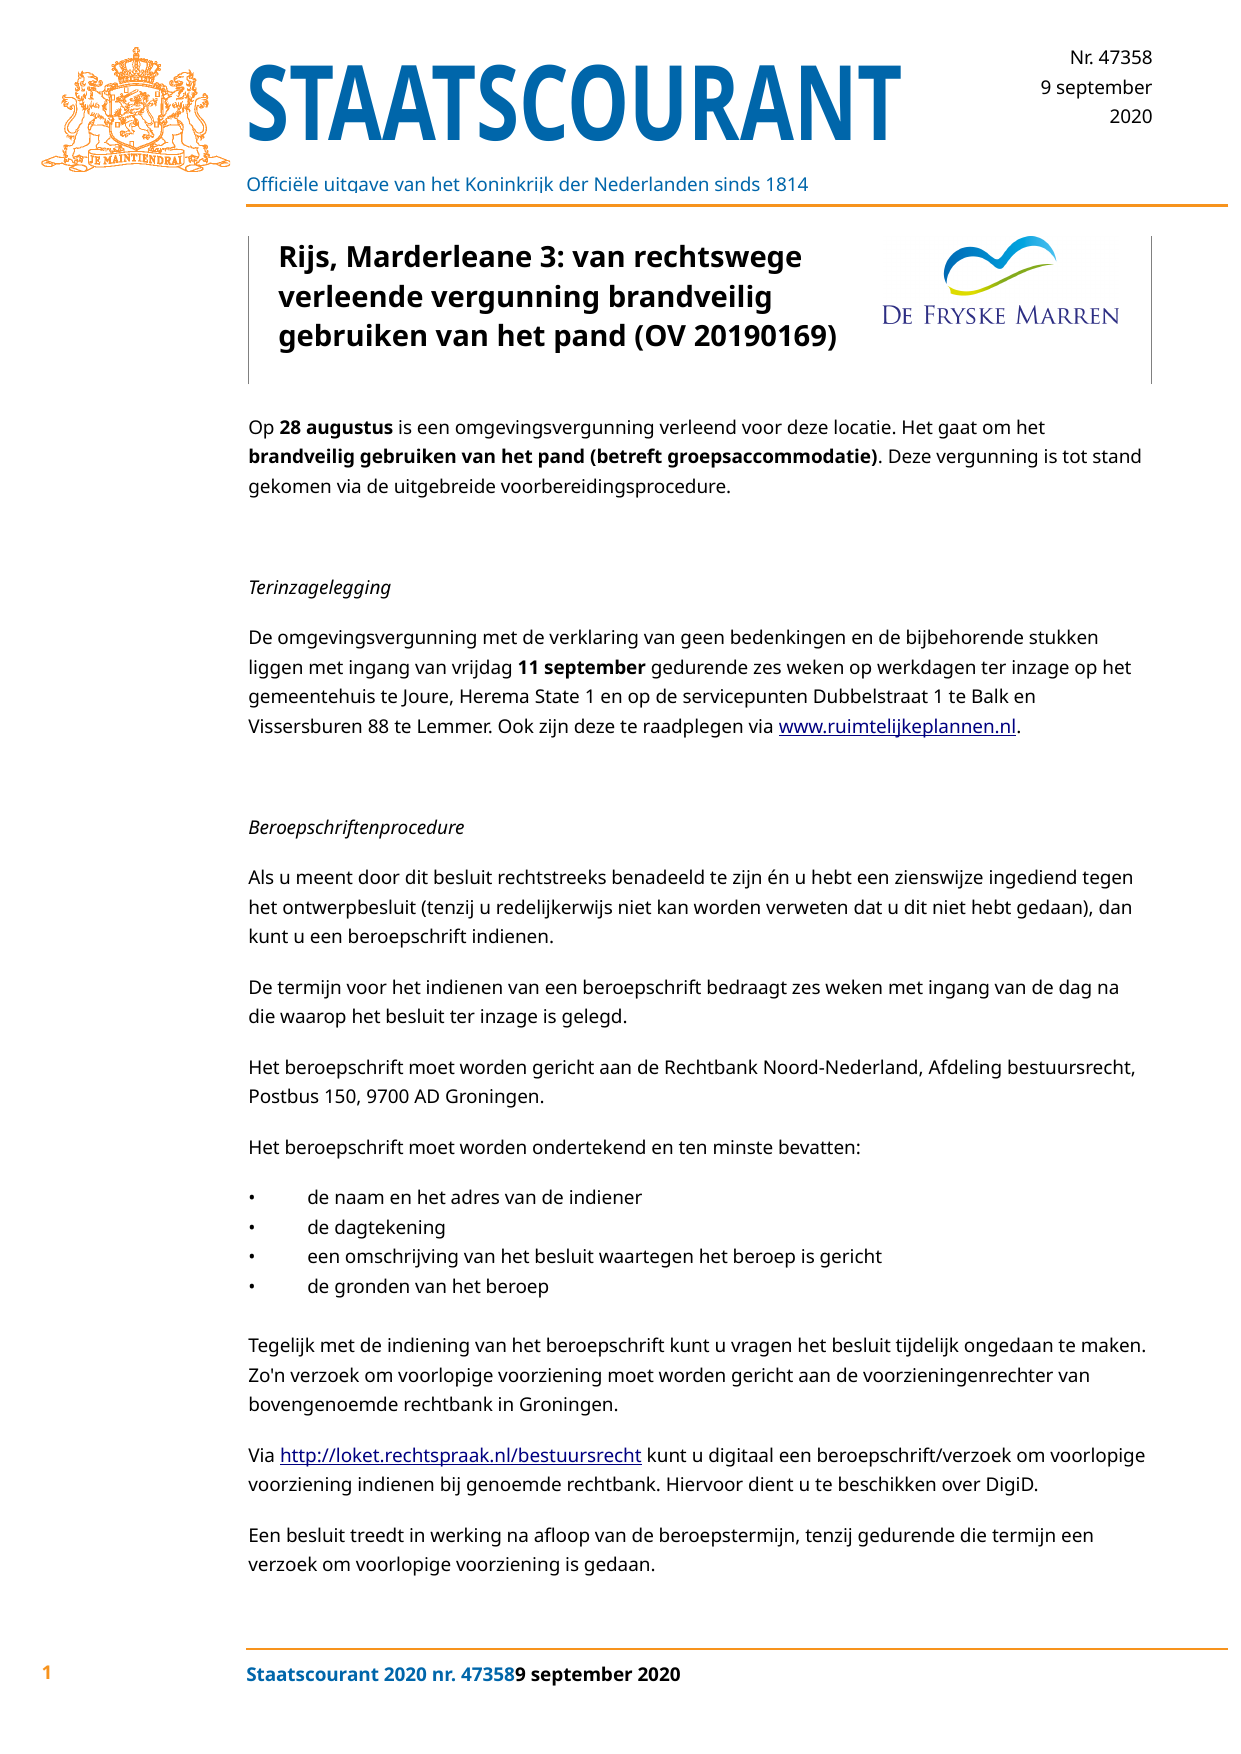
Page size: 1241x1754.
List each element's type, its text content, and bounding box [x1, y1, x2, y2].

table_header [850, 236, 1151, 384]
text Terinzagelegging [248, 574, 1152, 600]
text Tegelijk met de indiening van het beroepschrift kunt u vragen het besluit tijdelijk ongedaan te maken. Zo'n verzoek om voorlopige voorziening moet worden gericht aan de voorzieningenrechter van bovengenoemde rechtbank in Groningen. [248, 1332, 1152, 1417]
list de gronden van het beroep [248, 1273, 1152, 1299]
text Beroepschriftenprocedure [248, 814, 1152, 840]
picture [882, 236, 1119, 324]
table_header Rijs, Marderleane 3: van rechtswege verleende vergunning brandveilig gebruiken van het pand (OV 20190169) [249, 236, 850, 384]
text De termijn voor het indienen van een beroepschrift bedraagt zes weken met ingang van de dag na die waarop het besluit ter inzage is gelegd. [248, 974, 1152, 1029]
text Het beroepschrift moet worden gericht aan de Rechtbank Noord-Nederland, Afdeling bestuursrecht, Postbus 150, 9700 AD Groningen. [248, 1054, 1152, 1109]
text Via http://loket.rechtspraak.nl/bestuursrecht kunt u digitaal een beroepschrift/verzoek om voorlopige voorziening indienen bij genoemde rechtbank. Hiervoor dient u te beschikken over DigiD. [248, 1442, 1152, 1497]
text Als u meent door dit besluit rechtstreeks benadeeld te zijn én u hebt een zienswijze ingediend tegen het ontwerpbesluit (tenzij u redelijkerwijs niet kan worden verweten dat u dit niet hebt gedaan), dan kunt u een beroepschrift indienen. [248, 864, 1152, 949]
text De omgevingsvergunning met de verklaring van geen bedenkingen en de bijbehorende stukken liggen met ingang van vrijdag 11 september gedurende zes weken op werkdagen ter inzage op het gemeentehuis te Joure, Herema State 1 en op de servicepunten Dubbelstraat 1 te Balk en Vissersburen 88 te Lemmer. Ook zijn deze te raadplegen via www.ruimtelijkeplannen.nl. [248, 624, 1152, 739]
text Een besluit treedt in werking na afloop van de beroepstermijn, tenzij gedurende die termijn een verzoek om voorlopige voorziening is gedaan. [248, 1522, 1152, 1577]
list een omschrijving van het besluit waartegen het beroep is gericht [248, 1243, 1152, 1269]
list de dagtekening [248, 1214, 1152, 1240]
list de naam en het adres van de indiener [248, 1184, 1152, 1210]
picture [41, 47, 231, 172]
text Het beroepschrift moet worden ondertekend en ten minste bevatten: [248, 1134, 1152, 1160]
text Op 28 augustus is een omgevingsvergunning verleend voor deze locatie. Het gaat om het brandveilig gebruiken van het pand (betreft groepsaccommodatie). Deze vergunning is tot stand gekomen via de uitgebreide voorbereidingsprocedure. [248, 414, 1152, 499]
